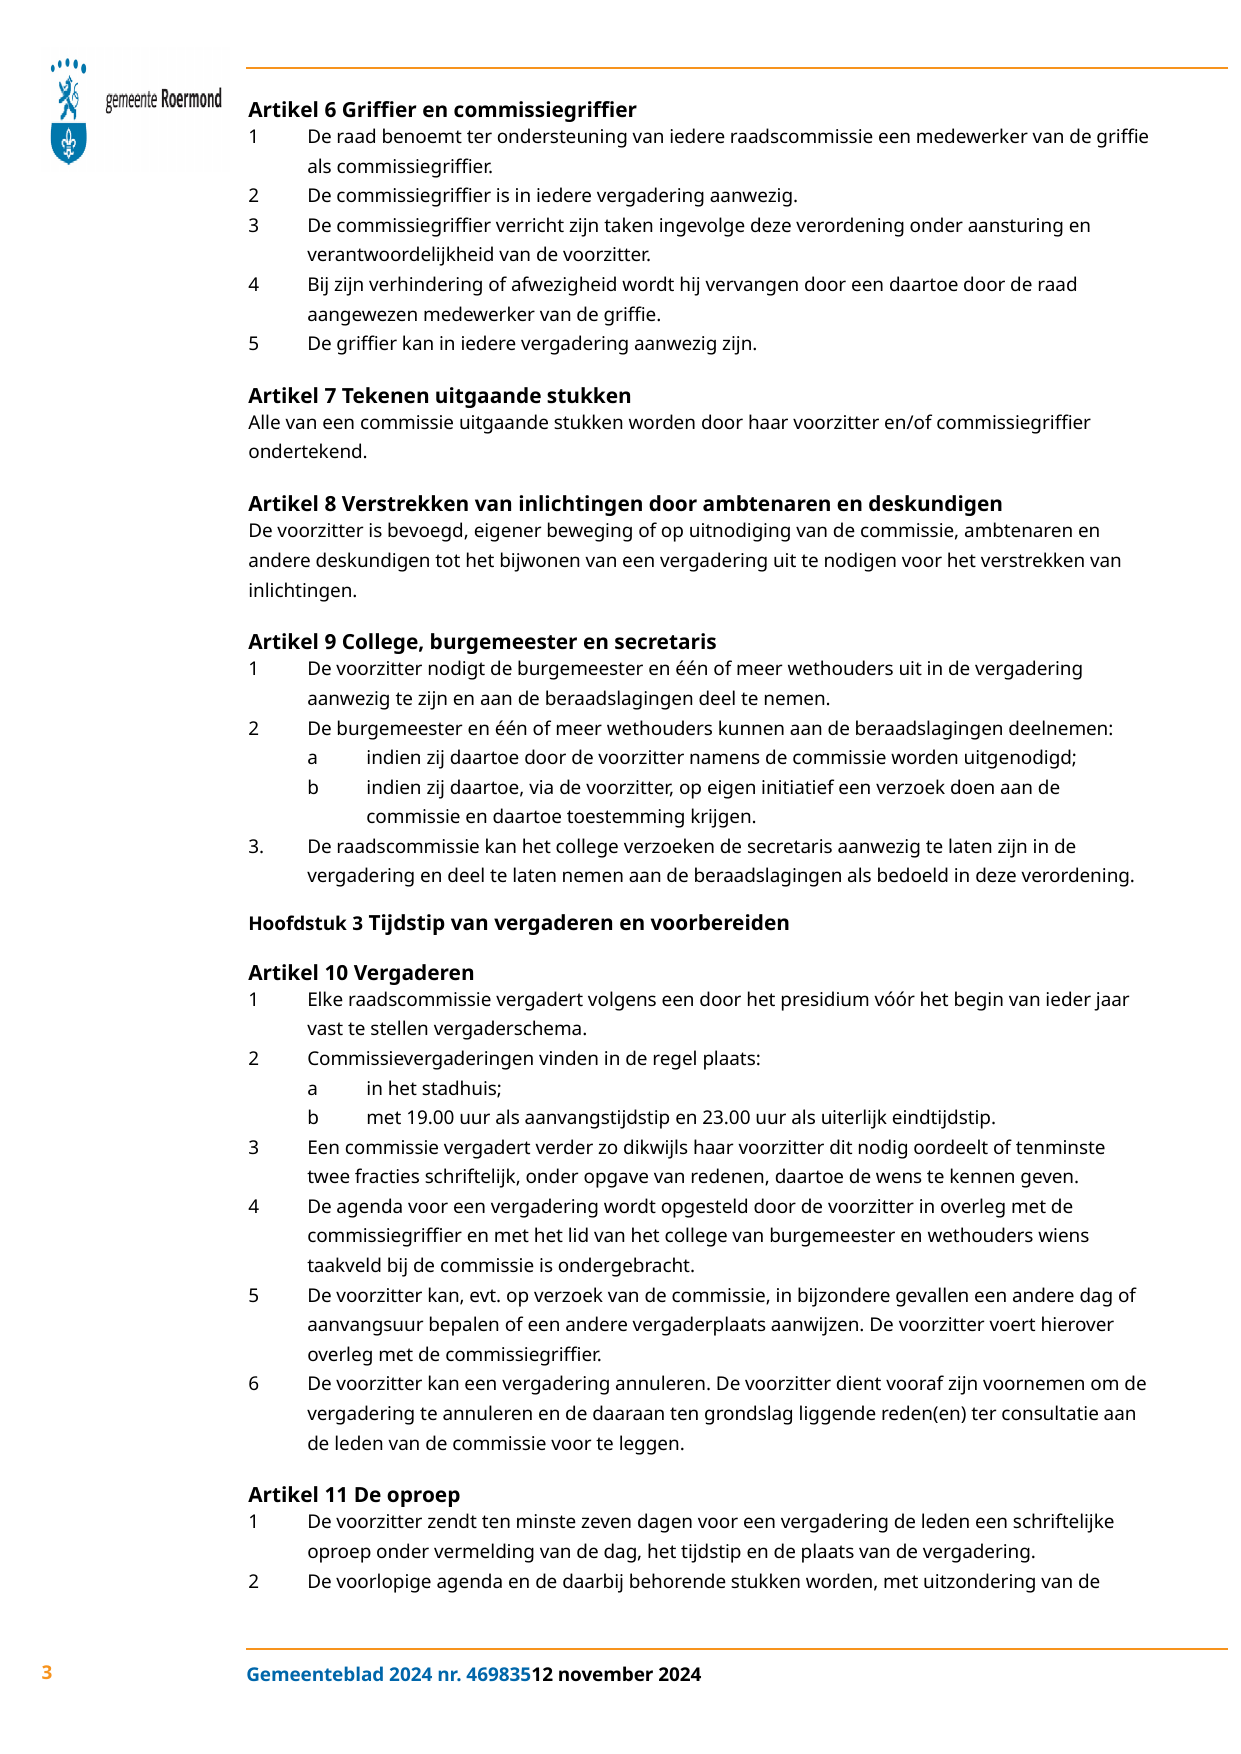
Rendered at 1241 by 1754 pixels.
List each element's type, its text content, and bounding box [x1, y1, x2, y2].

list Elke raadscommissie vergadert volgens een door het presidium vóór het begin van ieder jaar vast te stellen vergaderschema. [248, 986, 1152, 1041]
list indien zij daartoe, via de voorzitter, op eigen initiatief een verzoek doen aan de commissie en daartoe toestemming krijgen. [307, 774, 1152, 829]
text De voorzitter is bevoegd, eigener beweging of op uitnodiging van de commissie, ambtenaren en andere deskundigen tot het bijwonen van een vergadering uit te nodigen voor het verstrekken van inlichtingen. [248, 518, 1152, 602]
text Artikel 11 De oproep [248, 1480, 1152, 1509]
list Commissievergaderingen vinden in de regel plaats: [248, 1045, 1152, 1071]
list De griffier kan in iedere vergadering aanwezig zijn. [248, 330, 1152, 356]
list Bij zijn verhindering of afwezigheid wordt hij vervangen door een daartoe door de raad aangewezen medewerker van de griffie. [248, 271, 1152, 326]
list De voorzitter zendt ten minste zeven dagen voor een vergadering de leden een schriftelijke oproep onder vermelding van de dag, het tijdstip en de plaats van de vergadering. [248, 1509, 1152, 1564]
list De voorzitter kan een vergadering annuleren. De voorzitter dient vooraf zijn voornemen om de vergadering te annuleren en de daaraan ten grondslag liggende reden(en) ter consultatie aan de leden van de commissie voor te leggen. [248, 1371, 1152, 1456]
list De raadscommissie kan het college verzoeken de secretaris aanwezig te laten zijn in de vergadering en deel te laten nemen aan de beraadslagingen als bedoeld in deze verordening. [248, 833, 1152, 888]
list De commissiegriffier is in iedere vergadering aanwezig. [248, 182, 1152, 208]
text Artikel 8 Verstrekken van inlichtingen door ambtenaren en deskundigen [248, 489, 1152, 518]
text Artikel 9 College, burgemeester en secretaris [248, 627, 1152, 656]
list in het stadhuis; [307, 1075, 1152, 1101]
list De commissiegriffier verricht zijn taken ingevolge deze verordening onder aansturing en verantwoordelijkheid van de voorzitter. [248, 212, 1152, 267]
list De agenda voor een vergadering wordt opgesteld door de voorzitter in overleg met de commissiegriffier en met het lid van het college van burgemeester en wethouders wiens taakveld bij de commissie is ondergebracht. [248, 1193, 1152, 1278]
list De voorlopige agenda en de daarbij behorende stukken worden, met uitzondering van de [248, 1568, 1152, 1593]
text Artikel 6 Griffier en commissiegriffier [248, 95, 1152, 123]
list De burgemeester en één of meer wethouders kunnen aan de beraadslagingen deelnemen: [248, 715, 1152, 741]
list De voorzitter nodigt de burgemeester en één of meer wethouders uit in de vergadering aanwezig te zijn en aan de beraadslagingen deel te nemen. [248, 656, 1152, 711]
list De voorzitter kan, evt. op verzoek van de commissie, in bijzondere gevallen een andere dag of aanvangsuur bepalen of een andere vergaderplaats aanwijzen. De voorzitter voert hierover overleg met de commissiegriffier. [248, 1282, 1152, 1367]
text Hoofdstuk 3 Tijdstip van vergaderen en voorbereiden [248, 908, 1152, 937]
list met 19.00 uur als aanvangstijdstip en 23.00 uur als uiterlijk eindtijdstip. [307, 1104, 1152, 1130]
text Alle van een commissie uitgaande stukken worden door haar voorzitter en/of commissiegriffier ondertekend. [248, 409, 1152, 464]
picture [41, 47, 231, 172]
list De raad benoemt ter ondersteuning van iedere raadscommissie een medewerker van de griffie als commissiegriffier. [248, 123, 1152, 178]
text Artikel 10 Vergaderen [248, 958, 1152, 986]
text Artikel 7 Tekenen uitgaande stukken [248, 381, 1152, 409]
list indien zij daartoe door de voorzitter namens de commissie worden uitgenodigd; [307, 744, 1152, 770]
list Een commissie vergadert verder zo dikwijls haar voorzitter dit nodig oordeelt of tenminste twee fracties schriftelijk, onder opgave van redenen, daartoe de wens te kennen geven. [248, 1134, 1152, 1189]
